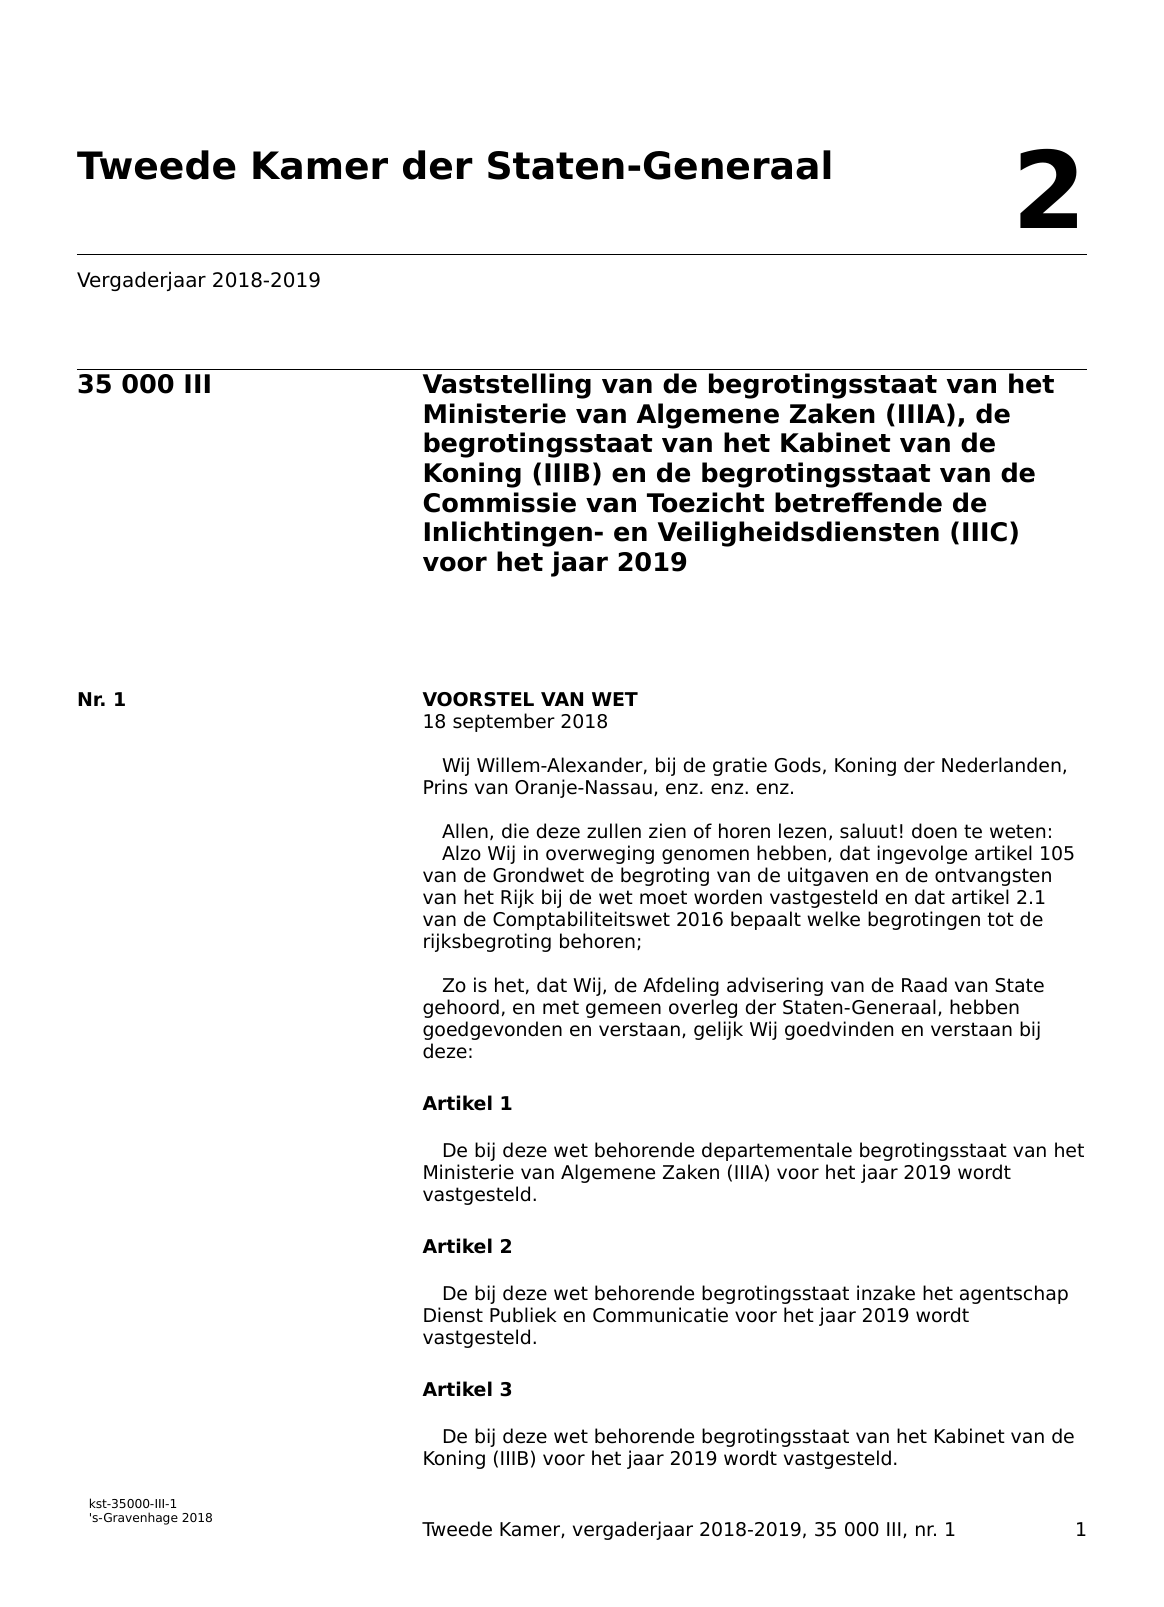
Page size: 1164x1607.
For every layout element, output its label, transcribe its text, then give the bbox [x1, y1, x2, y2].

subtitle Artikel 2 [422, 1236, 1087, 1258]
text kst-35000-III-1 [88, 1497, 323, 1511]
text Zo is het, dat Wij, de Afdeling advisering van de Raad van State gehoord, en met gemeen overleg der Staten-Generaal, hebben goedgevonden en verstaan, gelijk Wij goedvinden en verstaan bij deze: [422, 975, 1087, 1063]
text 18 september 2018 [422, 711, 1087, 733]
text Wij Willem-Alexander, bij de gratie Gods, Koning der Nederlanden, Prins van Oranje-Nassau, enz. enz. enz. [422, 755, 1087, 799]
subtitle Artikel 1 [422, 1093, 1087, 1115]
text De bij deze wet behorende departementale begrotingsstaat van het Ministerie van Algemene Zaken (IIIA) voor het jaar 2019 wordt vastgesteld. [422, 1140, 1087, 1206]
table_cell Vergaderjaar 2018-2019 [77, 255, 1087, 369]
text Allen, die deze zullen zien of horen lezen, saluut! doen te weten: [422, 821, 1087, 843]
table_header Tweede Kamer der Staten-Generaal [77, 130, 886, 254]
text Alzo Wij in overweging genomen hebben, dat ingevolge artikel 105 van de Grondwet de begroting van de uitgaven en de ontvangsten van het Rijk bij de wet moet worden vastgesteld en dat artikel 2.1 van de Comptabiliteitswet 2016 bepaalt welke begrotingen tot de rijksbegroting behoren; [422, 843, 1087, 953]
table_header 2 [886, 130, 1087, 254]
text De bij deze wet behorende begrotingsstaat inzake het agentschap Dienst Publiek en Communicatie voor het jaar 2019 wordt vastgesteld. [422, 1283, 1087, 1349]
subtitle Artikel 3 [422, 1379, 1087, 1401]
subtitle Nr. 1 VOORSTEL VAN WET [77, 689, 1087, 711]
text De bij deze wet behorende begrotingsstaat van het Kabinet van de Koning (IIIB) voor het jaar 2019 wordt vastgesteld. [422, 1426, 1087, 1470]
text 's-Gravenhage 2018 [88, 1511, 323, 1525]
subtitle 35 000 III Vaststelling van de begrotingsstaat van het Ministerie van Algemene Zaken (IIIA), de begrotingsstaat van het Kabinet van de Koning (IIIB) en de begrotingsstaat van de Commissie van Toezicht betreffende de Inlichtingen- en Veiligheidsdiensten (IIIC) voor het jaar 2019 [77, 370, 1087, 578]
